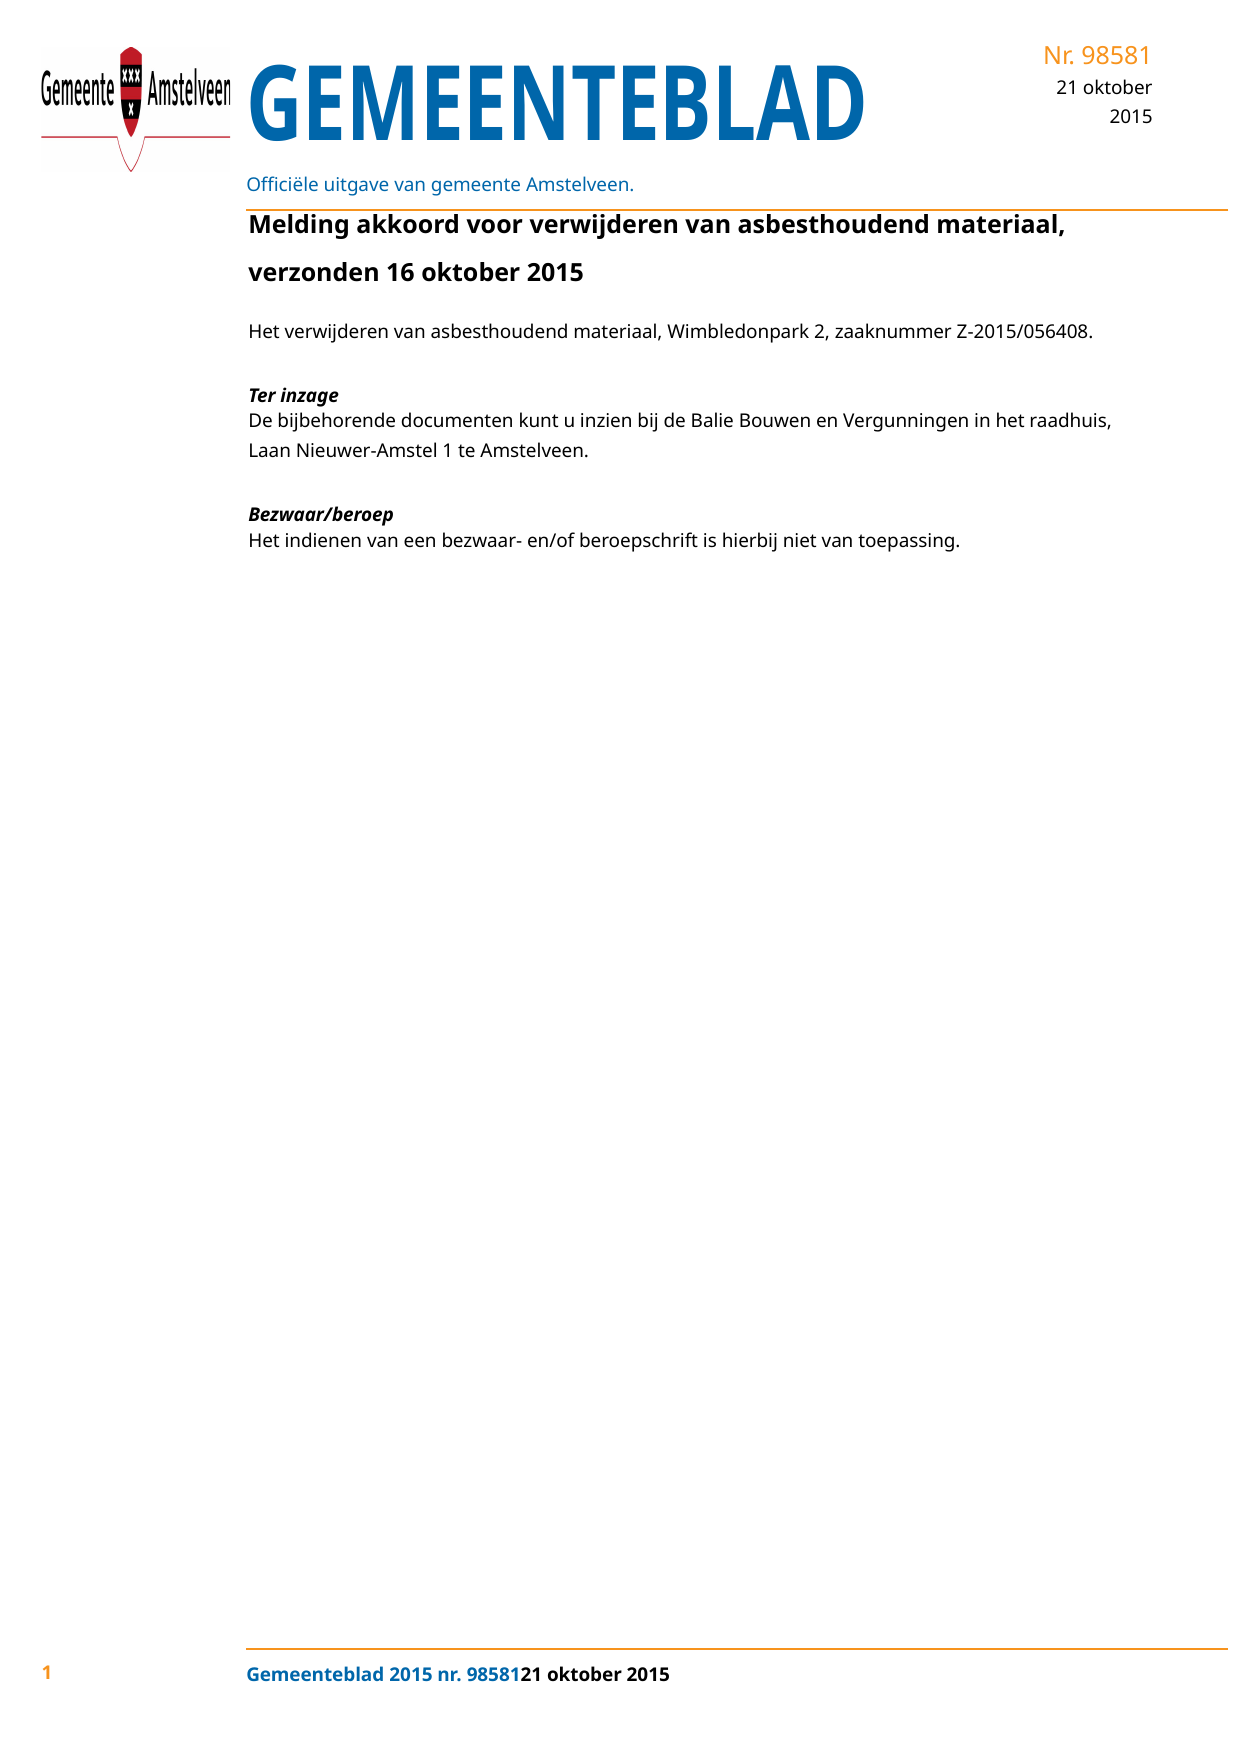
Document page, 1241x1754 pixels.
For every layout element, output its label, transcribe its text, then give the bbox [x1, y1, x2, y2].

picture [41, 47, 231, 172]
text Ter inzage [248, 382, 1152, 408]
text Het indienen van een bezwaar- en/of beroepschrift is hierbij niet van toepassing. [248, 527, 1152, 553]
text Bezwaar/beroep [248, 501, 1152, 527]
text Het verwijderen van asbesthoudend materiaal, Wimbledonpark 2, zaaknummer Z-2015/056408. [248, 318, 1152, 344]
text De bijbehorende documenten kunt u inzien bij de Balie Bouwen en Vergunningen in het raadhuis, Laan Nieuwer-Amstel 1 te Amstelveen. [248, 408, 1152, 463]
text Melding akkoord voor verwijderen van asbesthoudend materiaal, verzonden 16 oktober 2015 [248, 211, 1152, 288]
